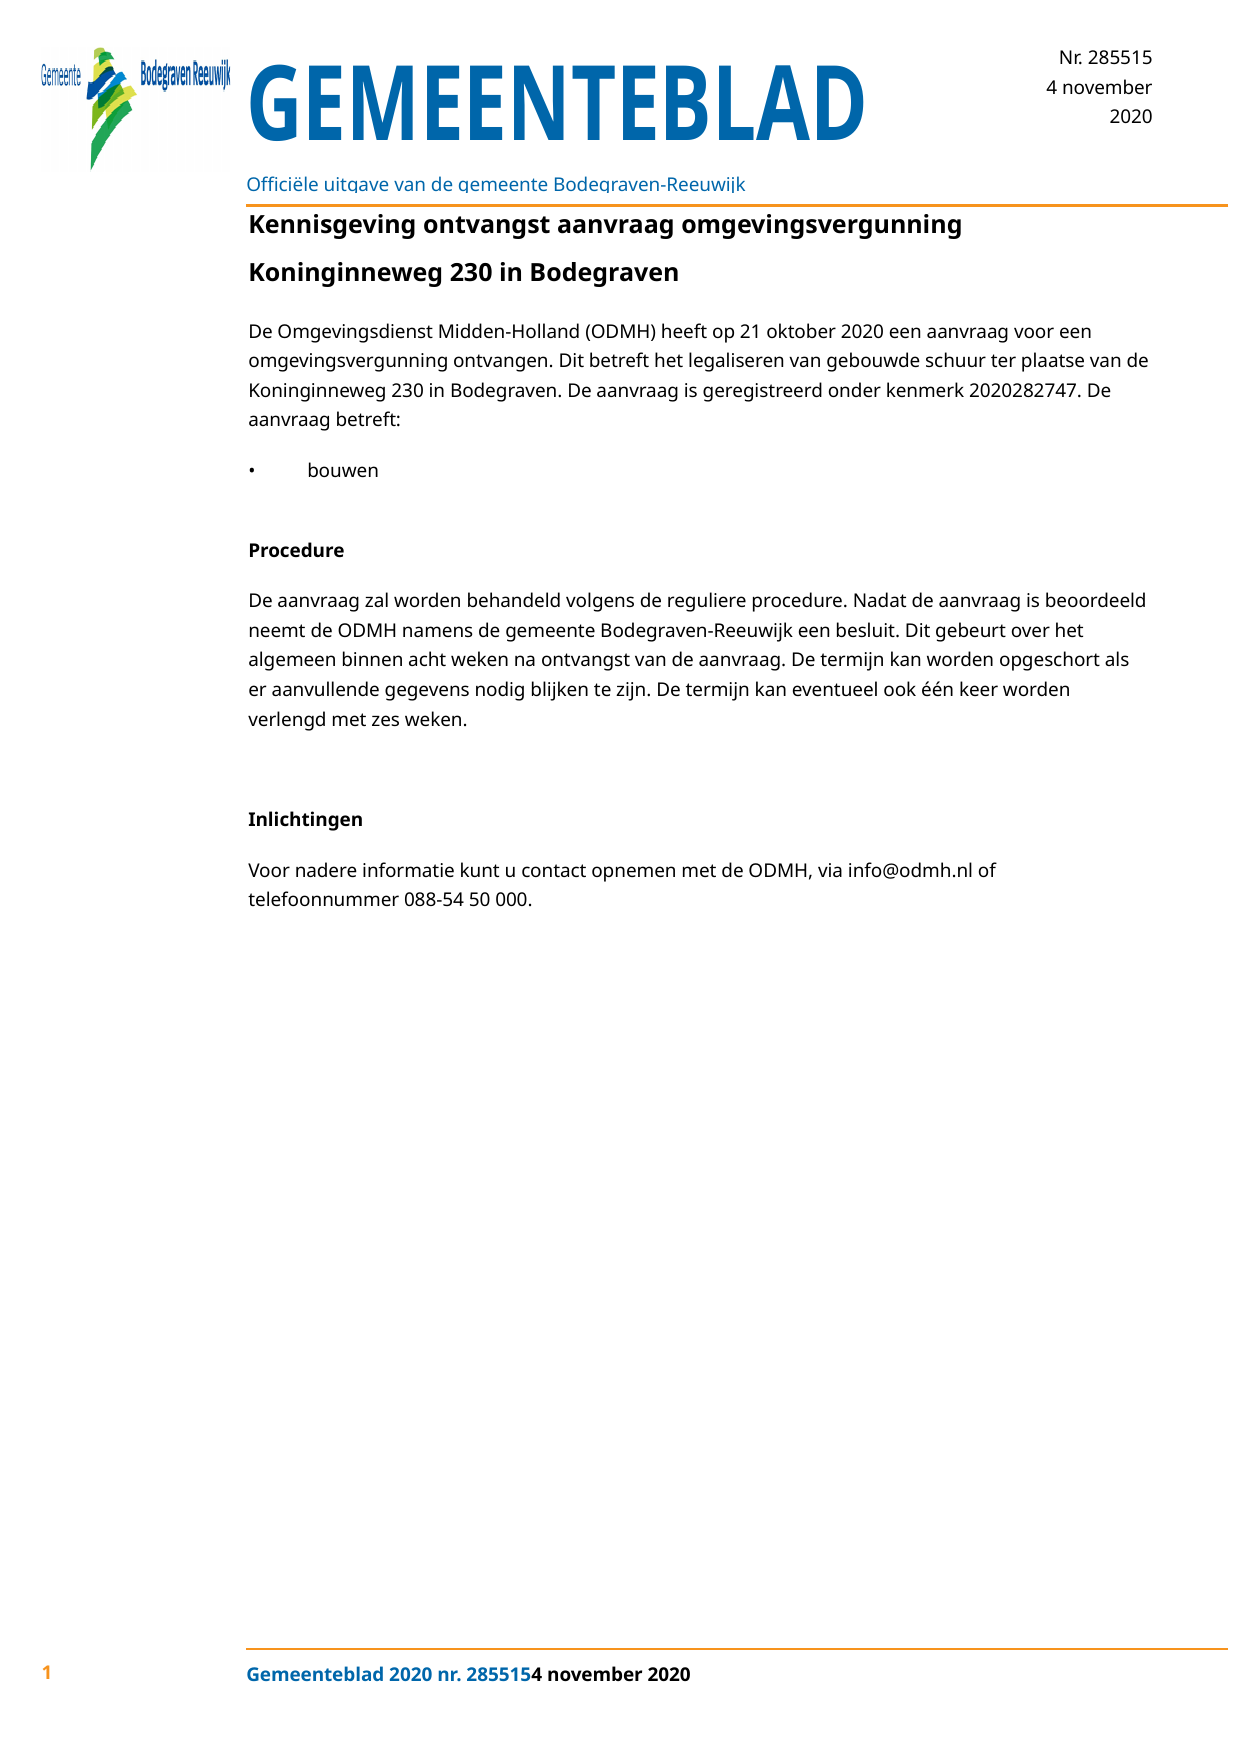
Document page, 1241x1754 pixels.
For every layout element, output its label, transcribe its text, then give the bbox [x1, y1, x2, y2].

text De Omgevingsdienst Midden-Holland (ODMH) heeft op 21 oktober 2020 een aanvraag voor een omgevingsvergunning ontvangen. Dit betreft het legaliseren van gebouwde schuur ter plaatse van de Koninginneweg 230 in Bodegraven. De aanvraag is geregistreerd onder kenmerk 2020282747. De aanvraag betreft: [248, 318, 1152, 432]
text Inlichtingen [248, 807, 1152, 832]
picture [41, 47, 231, 172]
text De aanvraag zal worden behandeld volgens de reguliere procedure. Nadat de aanvraag is beoordeeld neemt de ODMH namens de gemeente Bodegraven-Reeuwijk een besluit. Dit gebeurt over het algemeen binnen acht weken na ontvangst van de aanvraag. De termijn kan worden opgeschort als er aanvullende gegevens nodig blijken te zijn. De termijn kan eventueel ook één keer worden verlengd met zes weken. [248, 587, 1152, 732]
text Procedure [248, 537, 1152, 563]
list bouwen [248, 457, 1152, 483]
text Kennisgeving ontvangst aanvraag omgevingsvergunning Koninginneweg 230 in Bodegraven [248, 207, 1152, 288]
text Voor nadere informatie kunt u contact opnemen met de ODMH, via info@odmh.nl of telefoonnummer 088-54 50 000. [248, 857, 1152, 912]
